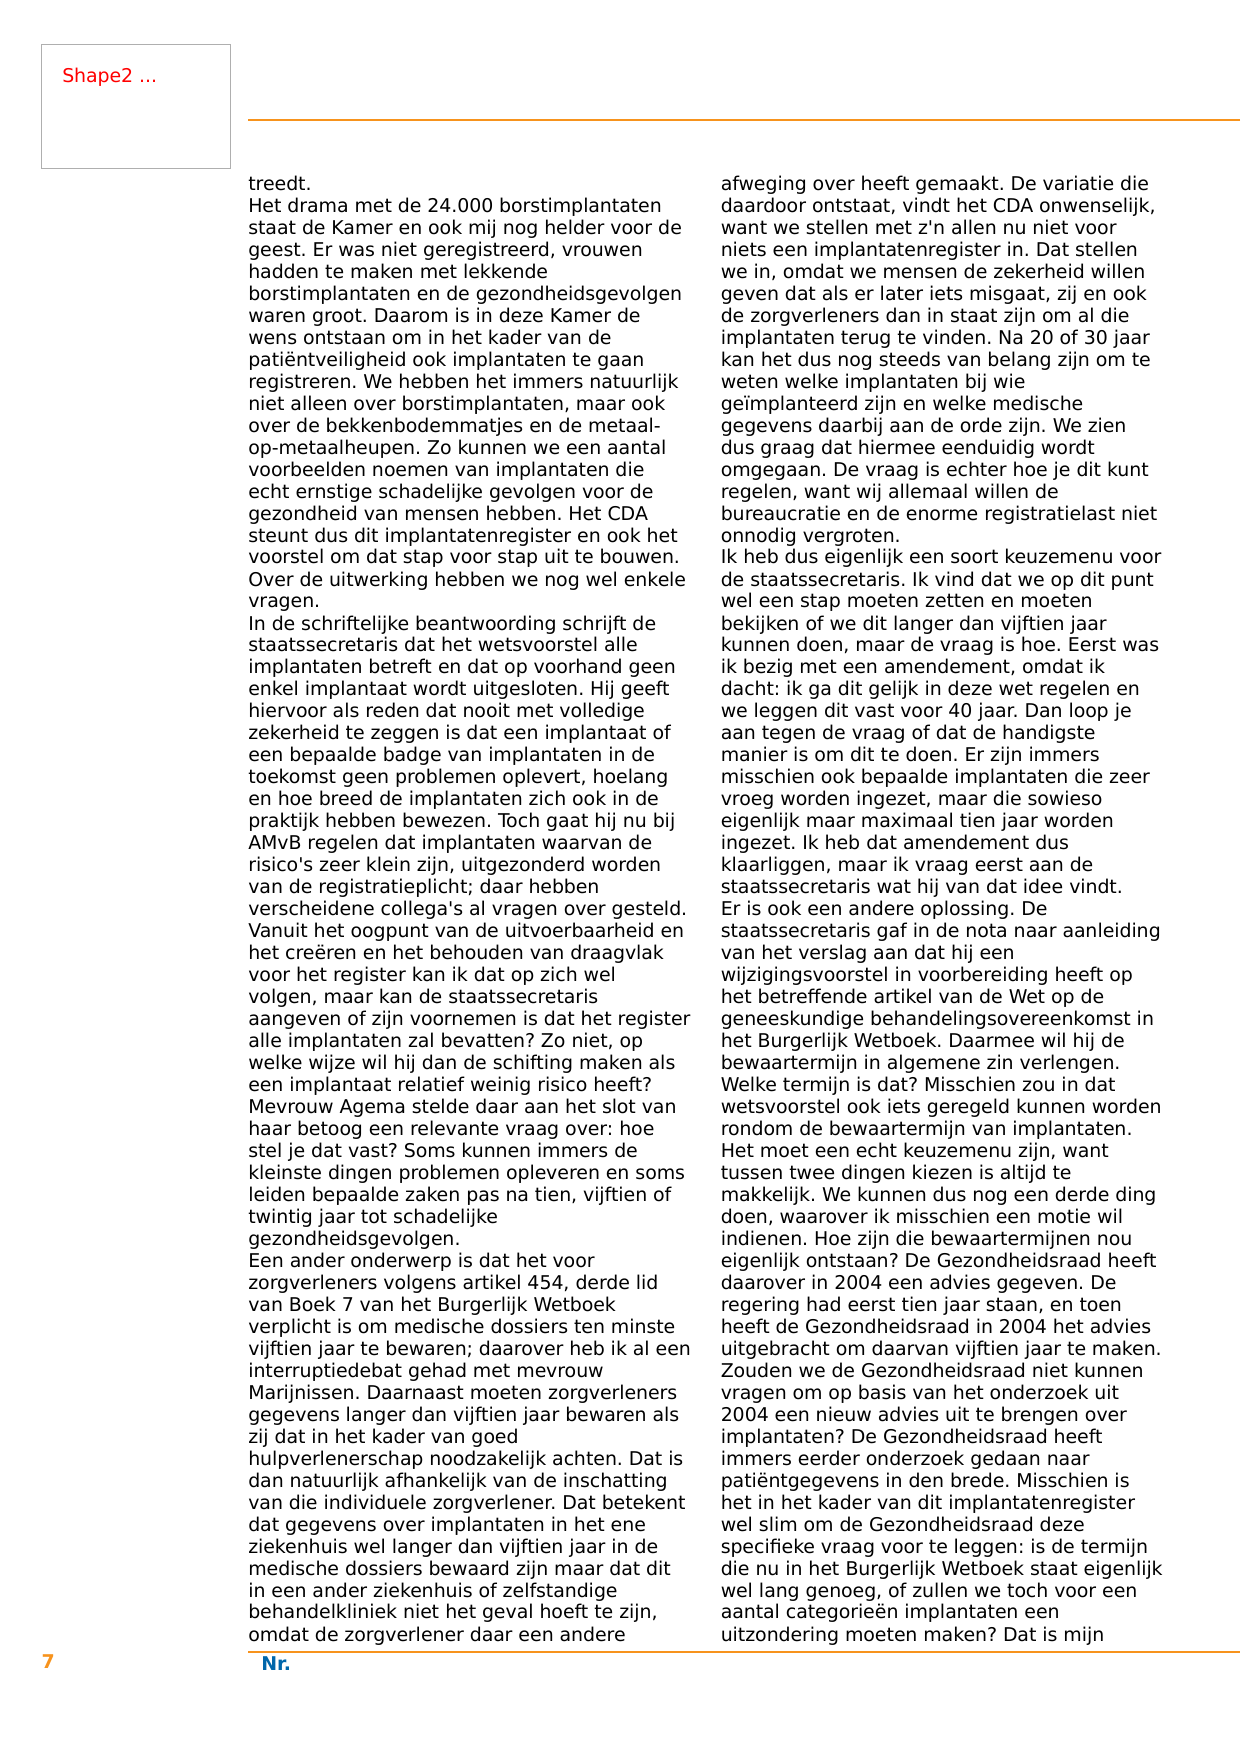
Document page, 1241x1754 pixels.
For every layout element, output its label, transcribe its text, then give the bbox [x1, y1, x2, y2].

text Ik heb dus eigenlijk een soort keuzemenu voor de staatssecretaris. Ik vind dat we op dit punt wel een stap moeten zetten en moeten bekijken of we dit langer dan vijftien jaar kunnen doen, maar de vraag is hoe. Eerst was ik bezig met een amendement, omdat ik dacht: ik ga dit gelijk in deze wet regelen en we leggen dit vast voor 40 jaar. Dan loop je aan tegen de vraag of dat de handigste manier is om dit te doen. Er zijn immers misschien ook bepaalde implantaten die zeer vroeg worden ingezet, maar die sowieso eigenlijk maar maximaal tien jaar worden ingezet. Ik heb dat amendement dus klaarliggen, maar ik vraag eerst aan de staatssecretaris wat hij van dat idee vindt. [721, 546, 1163, 898]
text Het drama met de 24.000 borstimplantaten staat de Kamer en ook mij nog helder voor de geest. Er was niet geregistreerd, vrouwen hadden te maken met lekkende borstimplantaten en de gezondheidsgevolgen waren groot. Daarom is in deze Kamer de wens ontstaan om in het kader van de patiëntveiligheid ook implantaten te gaan registreren. We hebben het immers natuurlijk niet alleen over borstimplantaten, maar ook over de bekkenbodemmatjes en de metaal-op-metaalheupen. Zo kunnen we een aantal voorbeelden noemen van implantaten die echt ernstige schadelijke gevolgen voor de gezondheid van mensen hebben. Het CDA steunt dus dit implantatenregister en ook het voorstel om dat stap voor stap uit te bouwen. Over de uitwerking hebben we nog wel enkele vragen. [248, 195, 691, 612]
text Het moet een echt keuzemenu zijn, want tussen twee dingen kiezen is altijd te makkelijk. We kunnen dus nog een derde ding doen, waarover ik misschien een motie wil indienen. Hoe zijn die bewaartermijnen nou eigenlijk ontstaan? De Gezondheidsraad heeft daarover in 2004 een advies gegeven. De regering had eerst tien jaar staan, en toen heeft de Gezondheidsraad in 2004 het advies uitgebracht om daarvan vijftien jaar te maken. Zouden we de Gezondheidsraad niet kunnen vragen om op basis van het onderzoek uit 2004 een nieuw advies uit te brengen over implantaten? De Gezondheidsraad heeft immers eerder onderzoek gedaan naar patiëntgegevens in den brede. Misschien is het in het kader van dit implantatenregister wel slim om de Gezondheidsraad deze specifieke vraag voor te leggen: is de termijn die nu in het Burgerlijk Wetboek staat eigenlijk wel lang genoeg, of zullen we toch voor een aantal categorieën implantaten een uitzondering moeten maken? Dat is mijn [721, 1140, 1163, 1645]
text afweging over heeft gemaakt. De variatie die daardoor ontstaat, vindt het CDA onwenselijk, want we stellen met z'n allen nu niet voor niets een implantatenregister in. Dat stellen we in, omdat we mensen de zekerheid willen geven dat als er later iets misgaat, zij en ook de zorgverleners dan in staat zijn om al die implantaten terug te vinden. Na 20 of 30 jaar kan het dus nog steeds van belang zijn om te weten welke implantaten bij wie geïmplanteerd zijn en welke medische gegevens daarbij aan de orde zijn. We zien dus graag dat hiermee eenduidig wordt omgegaan. De vraag is echter hoe je dit kunt regelen, want wij allemaal willen de bureaucratie en de enorme registratielast niet onnodig vergroten. [721, 173, 1163, 546]
text Er is ook een andere oplossing. De staatssecretaris gaf in de nota naar aanleiding van het verslag aan dat hij een wijzigingsvoorstel in voorbereiding heeft op het betreffende artikel van de Wet op de geneeskundige behandelingsovereenkomst in het Burgerlijk Wetboek. Daarmee wil hij de bewaartermijn in algemene zin verlengen. Welke termijn is dat? Misschien zou in dat wetsvoorstel ook iets geregeld kunnen worden rondom de bewaartermijn van implantaten. [721, 898, 1163, 1140]
text In de schriftelijke beantwoording schrijft de staatssecretaris dat het wetsvoorstel alle implantaten betreft en dat op voorhand geen enkel implantaat wordt uitgesloten. Hij geeft hiervoor als reden dat nooit met volledige zekerheid te zeggen is dat een implantaat of een bepaalde badge van implantaten in de toekomst geen problemen oplevert, hoelang en hoe breed de implantaten zich ook in de praktijk hebben bewezen. Toch gaat hij nu bij AMvB regelen dat implantaten waarvan de risico's zeer klein zijn, uitgezonderd worden van de registratieplicht; daar hebben verscheidene collega's al vragen over gesteld. Vanuit het oogpunt van de uitvoerbaarheid en het creëren en het behouden van draagvlak voor het register kan ik dat op zich wel volgen, maar kan de staatssecretaris aangeven of zijn voornemen is dat het register alle implantaten zal bevatten? Zo niet, op welke wijze wil hij dan de schifting maken als een implantaat relatief weinig risico heeft? Mevrouw Agema stelde daar aan het slot van haar betoog een relevante vraag over: hoe stel je dat vast? Soms kunnen immers de kleinste dingen problemen opleveren en soms leiden bepaalde zaken pas na tien, vijftien of twintig jaar tot schadelijke gezondheidsgevolgen. [248, 612, 691, 1250]
text Een ander onderwerp is dat het voor zorgverleners volgens artikel 454, derde lid van Boek 7 van het Burgerlijk Wetboek verplicht is om medische dossiers ten minste vijftien jaar te bewaren; daarover heb ik al een interruptiedebat gehad met mevrouw Marijnissen. Daarnaast moeten zorgverleners gegevens langer dan vijftien jaar bewaren als zij dat in het kader van goed hulpverlenerschap noodzakelijk achten. Dat is dan natuurlijk afhankelijk van de inschatting van die individuele zorgverlener. Dat betekent dat gegevens over implantaten in het ene ziekenhuis wel langer dan vijftien jaar in de medische dossiers bewaard zijn maar dat dit in een ander ziekenhuis of zelfstandige behandelkliniek niet het geval hoeft te zijn, omdat de zorgverlener daar een andere [248, 1250, 691, 1645]
text treedt. [248, 173, 691, 195]
